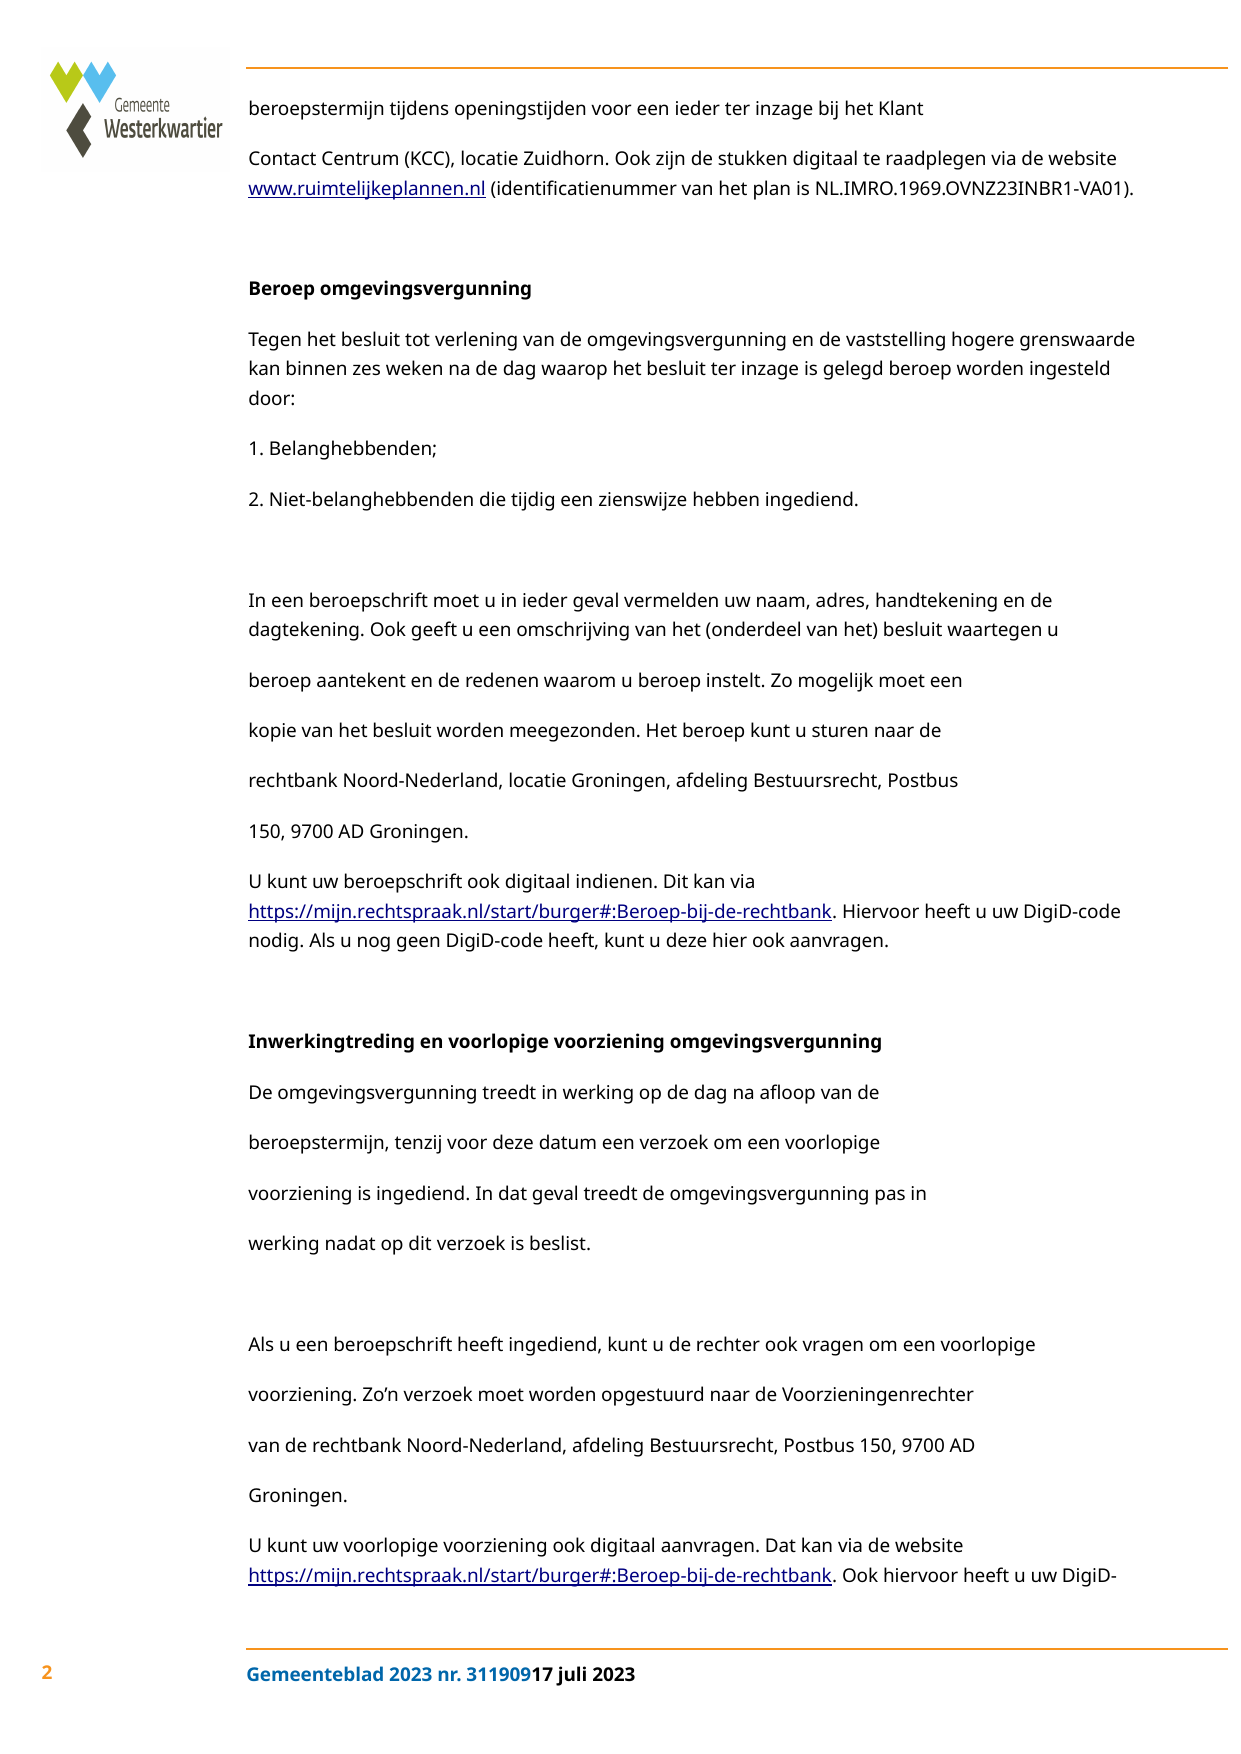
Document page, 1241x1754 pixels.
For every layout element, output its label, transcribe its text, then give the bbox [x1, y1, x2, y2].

text 1. Belanghebbenden; [248, 436, 1152, 461]
text beroep aantekent en de redenen waarom u beroep instelt. Zo mogelijk moet een [248, 667, 1152, 693]
text 2. Niet-belanghebbenden die tijdig een zienswijze hebben ingediend. [248, 486, 1152, 512]
text Beroep omgevingsvergunning [248, 276, 1152, 301]
text rechtbank Noord-Nederland, locatie Groningen, afdeling Bestuursrecht, Postbus [248, 768, 1152, 793]
text U kunt uw beroepschrift ook digitaal indienen. Dit kan via https://mijn.rechtspraak.nl/start/burger#:Beroep-bij-de-rechtbank. Hiervoor heeft u uw DigiD-code nodig. Als u nog geen DigiD-code heeft, kunt u deze hier ook aanvragen. [248, 868, 1152, 953]
text beroepstermijn tijdens openingstijden voor een ieder ter inzage bij het Klant [248, 95, 1152, 121]
text De omgevingsvergunning treedt in werking op de dag na afloop van de [248, 1079, 1152, 1105]
text Als u een beroepschrift heeft ingediend, kunt u de rechter ook vragen om een voorlopige [248, 1331, 1152, 1357]
text Contact Centrum (KCC), locatie Zuidhorn. Ook zijn de stukken digitaal te raadplegen via de website www.ruimtelijkeplannen.nl (identificatienummer van het plan is NL.IMRO.1969.OVNZ23INBR1-VA01). [248, 145, 1152, 201]
text 150, 9700 AD Groningen. [248, 818, 1152, 844]
text van de rechtbank Noord-Nederland, afdeling Bestuursrecht, Postbus 150, 9700 AD [248, 1432, 1152, 1458]
text Inwerkingtreding en voorlopige voorziening omgevingsvergunning [248, 1028, 1152, 1054]
text voorziening. Zo’n verzoek moet worden opgestuurd naar de Voorzieningenrechter [248, 1381, 1152, 1407]
text kopie van het besluit worden meegezonden. Het beroep kunt u sturen naar de [248, 717, 1152, 743]
text Groningen. [248, 1482, 1152, 1508]
text Tegen het besluit tot verlening van de omgevingsvergunning en de vaststelling hogere grenswaarde kan binnen zes weken na de dag waarop het besluit ter inzage is gelegd beroep worden ingesteld door: [248, 326, 1152, 411]
text werking nadat op dit verzoek is beslist. [248, 1230, 1152, 1256]
text In een beroepschrift moet u in ieder geval vermelden uw naam, adres, handtekening en de dagtekening. Ook geeft u een omschrijving van het (onderdeel van het) besluit waartegen u [248, 587, 1152, 642]
picture [41, 47, 231, 172]
text voorziening is ingediend. In dat geval treedt de omgevingsvergunning pas in [248, 1180, 1152, 1206]
text U kunt uw voorlopige voorziening ook digitaal aanvragen. Dat kan via de website https://mijn.rechtspraak.nl/start/burger#:Beroep-bij-de-rechtbank. Ook hiervoor heeft u uw DigiD- [248, 1533, 1152, 1588]
text beroepstermijn, tenzij voor deze datum een verzoek om een voorlopige [248, 1129, 1152, 1155]
